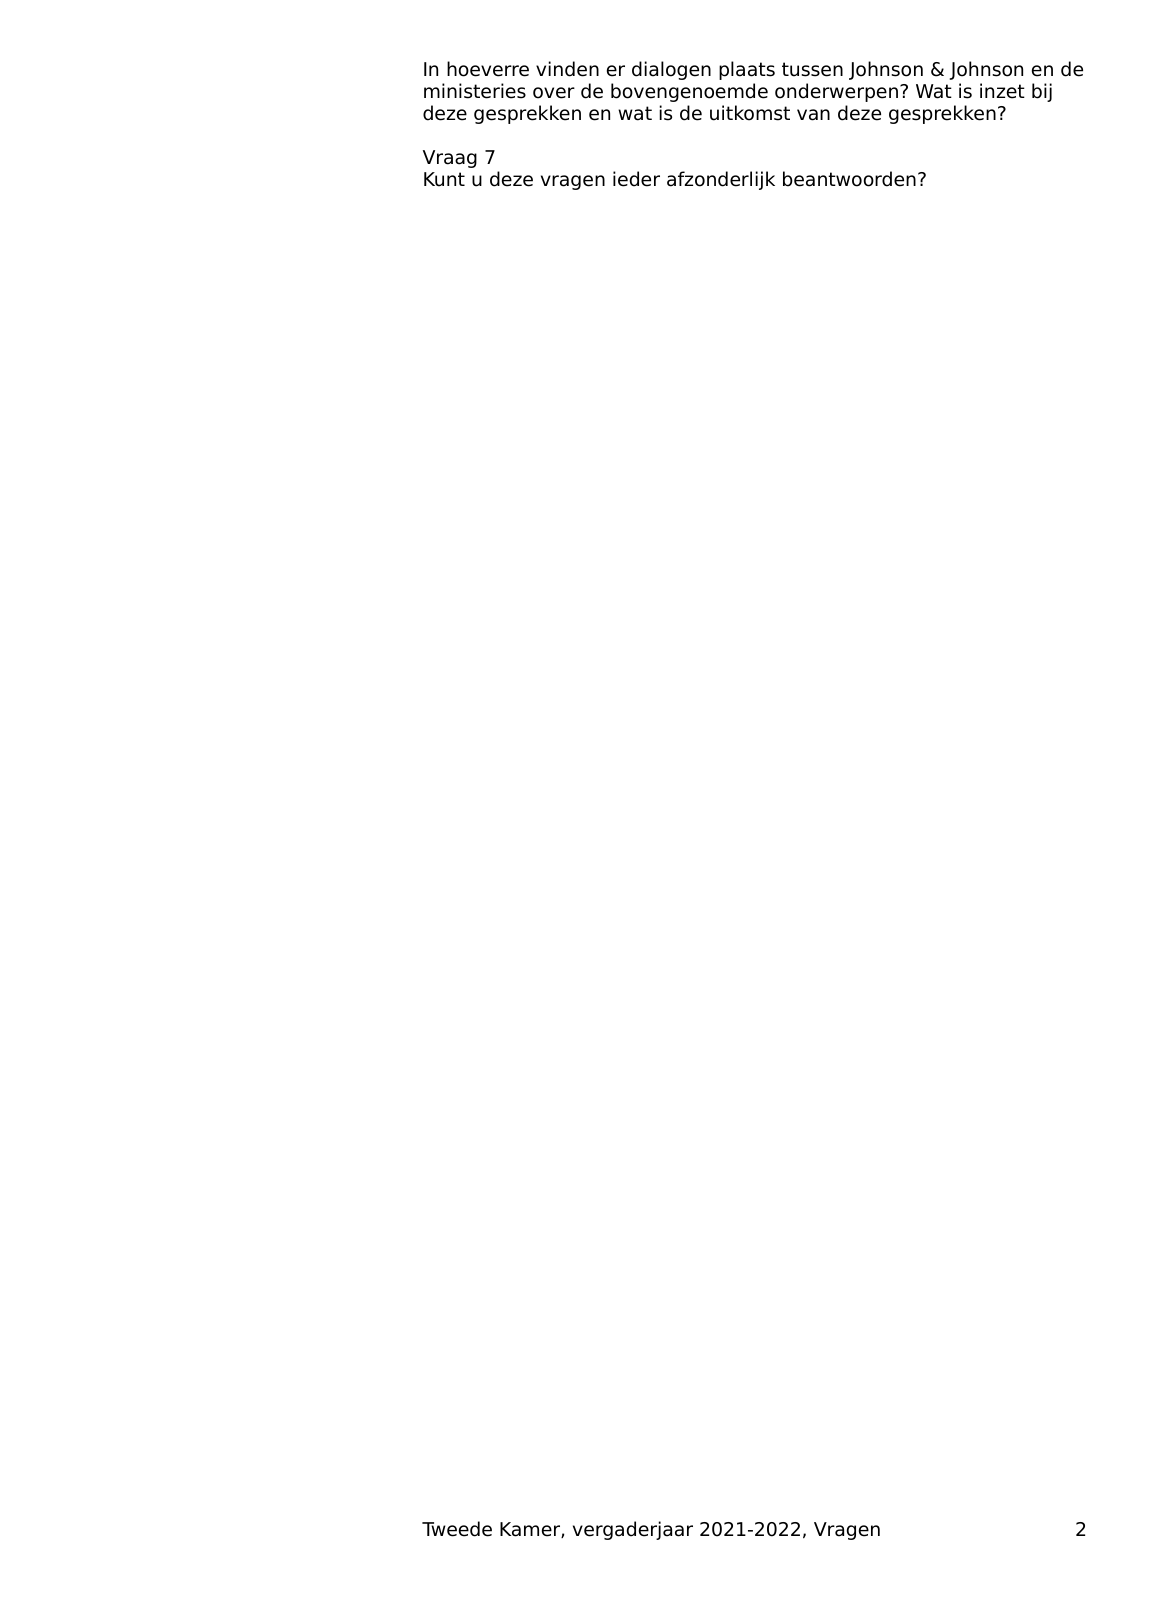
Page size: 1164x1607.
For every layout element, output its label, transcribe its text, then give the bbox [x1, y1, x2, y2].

text In hoeverre vinden er dialogen plaats tussen Johnson & Johnson en de ministeries over de bovengenoemde onderwerpen? Wat is inzet bij deze gesprekken en wat is de uitkomst van deze gesprekken? [422, 59, 1087, 125]
text Vraag 7 [422, 147, 1087, 169]
text Kunt u deze vragen ieder afzonderlijk beantwoorden? [422, 169, 1087, 191]
